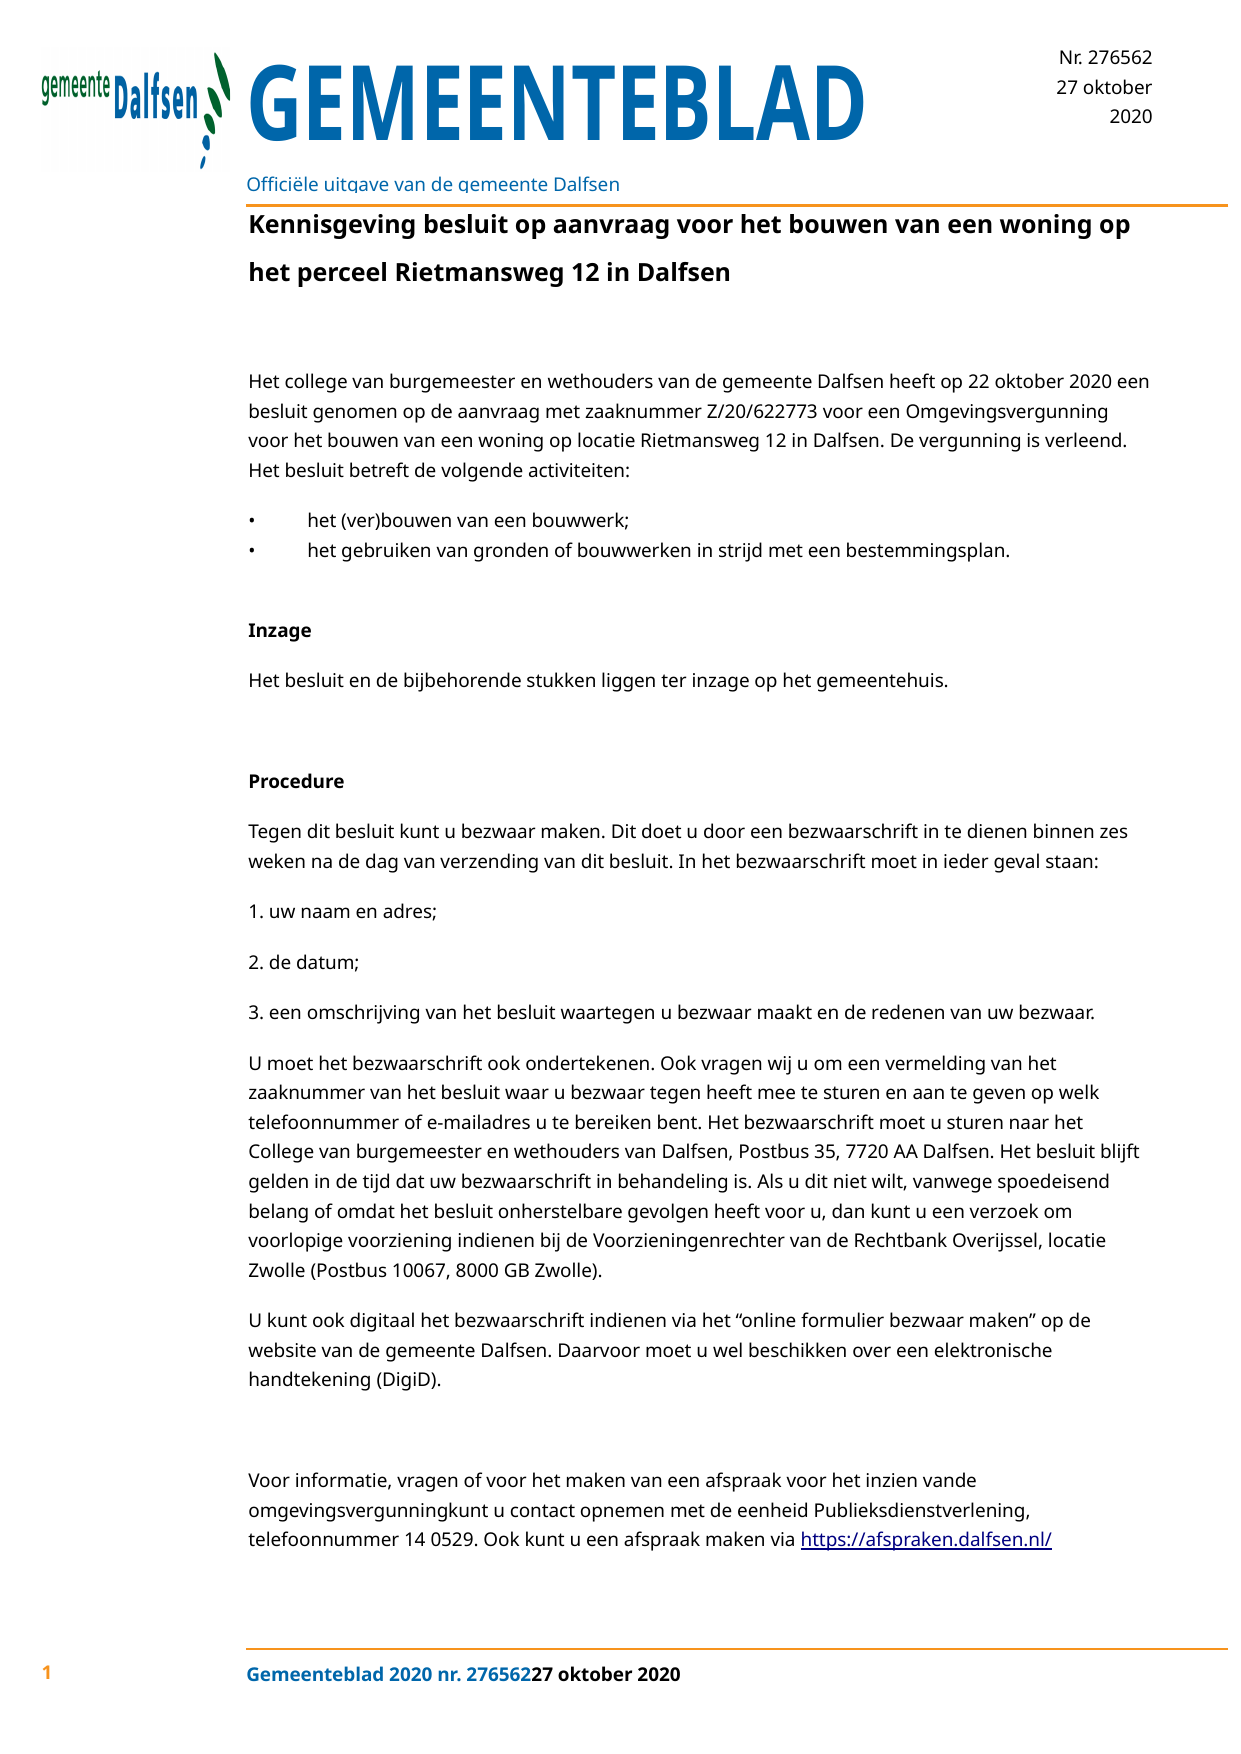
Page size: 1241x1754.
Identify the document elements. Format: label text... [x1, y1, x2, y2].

picture [41, 47, 231, 172]
text Voor informatie, vragen of voor het maken van een afspraak voor het inzien vande omgevingsvergunningkunt u contact opnemen met de eenheid Publieksdienstverlening, telefoonnummer 14 0529. Ook kunt u een afspraak maken via https://afspraken.dalfsen.nl/ [248, 1467, 1152, 1552]
list het (ver)bouwen van een bouwwerk; [248, 507, 1152, 533]
text Het college van burgemeester en wethouders van de gemeente Dalfsen heeft op 22 oktober 2020 een besluit genomen op de aanvraag met zaaknummer Z/20/622773 voor een Omgevingsvergunning voor het bouwen van een woning op locatie Rietmansweg 12 in Dalfsen. De vergunning is verleend. Het besluit betreft de volgende activiteiten: [248, 368, 1152, 483]
text Tegen dit besluit kunt u bezwaar maken. Dit doet u door een bezwaarschrift in te dienen binnen zes weken na de dag van verzending van dit besluit. In het bezwaarschrift moet in ieder geval staan: [248, 819, 1152, 874]
text 3. een omschrijving van het besluit waartegen u bezwaar maakt en de redenen van uw bezwaar. [248, 999, 1152, 1025]
text U moet het bezwaarschrift ook ondertekenen. Ook vragen wij u om een vermelding van het zaaknummer van het besluit waar u bezwaar tegen heeft mee te sturen en aan te geven op welk telefoonnummer of e-mailadres u te bereiken bent. Het bezwaarschrift moet u sturen naar het College van burgemeester en wethouders van Dalfsen, Postbus 35, 7720 AA Dalfsen. Het besluit blijft gelden in de tijd dat uw bezwaarschrift in behandeling is. Als u dit niet wilt, vanwege spoedeisend belang of omdat het besluit onherstelbare gevolgen heeft voor u, dan kunt u een verzoek om voorlopige voorziening indienen bij de Voorzieningenrechter van de Rechtbank Overijssel, locatie Zwolle (Postbus 10067, 8000 GB Zwolle). [248, 1050, 1152, 1283]
text Inzage [248, 617, 1152, 643]
text 1. uw naam en adres; [248, 899, 1152, 924]
text Procedure [248, 768, 1152, 794]
text Kennisgeving besluit op aanvraag voor het bouwen van een woning op het perceel Rietmansweg 12 in Dalfsen [248, 207, 1152, 288]
text U kunt ook digitaal het bezwaarschrift indienen via het “online formulier bezwaar maken” op de website van de gemeente Dalfsen. Daarvoor moet u wel beschikken over een elektronische handtekening (DigiD). [248, 1307, 1152, 1392]
text Het besluit en de bijbehorende stukken liggen ter inzage op het gemeentehuis. [248, 667, 1152, 693]
list het gebruiken van gronden of bouwwerken in strijd met een bestemmingsplan. [248, 537, 1152, 563]
text 2. de datum; [248, 949, 1152, 975]
